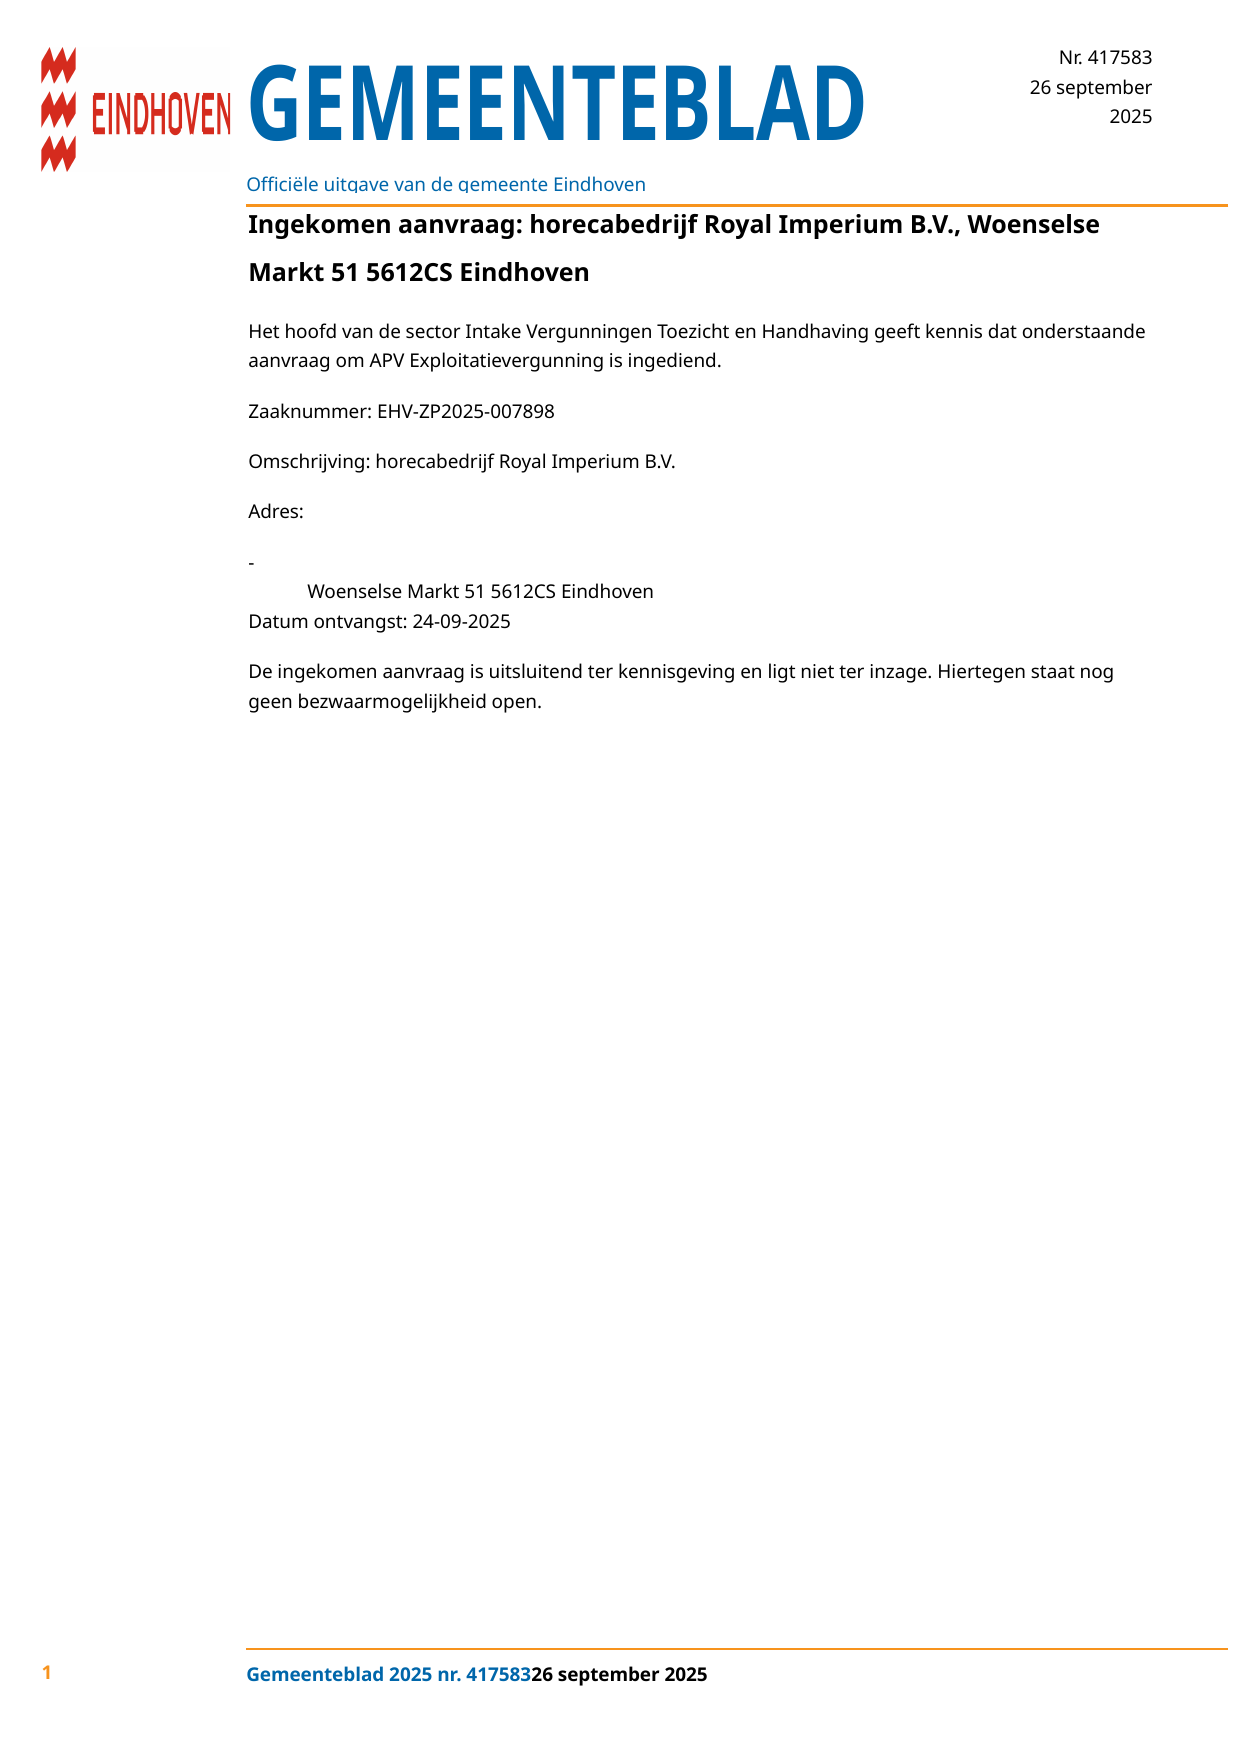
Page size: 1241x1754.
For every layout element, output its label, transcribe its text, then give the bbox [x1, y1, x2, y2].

text Zaaknummer: EHV-ZP2025-007898 [248, 398, 1152, 424]
text Het hoofd van de sector Intake Vergunningen Toezicht en Handhaving geeft kennis dat onderstaande aanvraag om APV Exploitatievergunning is ingediend. [248, 318, 1152, 373]
text Ingekomen aanvraag: horecabedrijf Royal Imperium B.V., Woenselse Markt 51 5612CS Eindhoven [248, 207, 1152, 288]
text Datum ontvangst: 24-09-2025 [248, 608, 1152, 634]
list Woenselse Markt 51 5612CS Eindhoven [248, 579, 1152, 604]
text Omschrijving: horecabedrijf Royal Imperium B.V. [248, 448, 1152, 474]
text Adres: [248, 499, 1152, 524]
picture [41, 47, 231, 172]
text De ingekomen aanvraag is uitsluitend ter kennisgeving en ligt niet ter inzage. Hiertegen staat nog geen bezwaarmogelijkheid open. [248, 659, 1152, 714]
